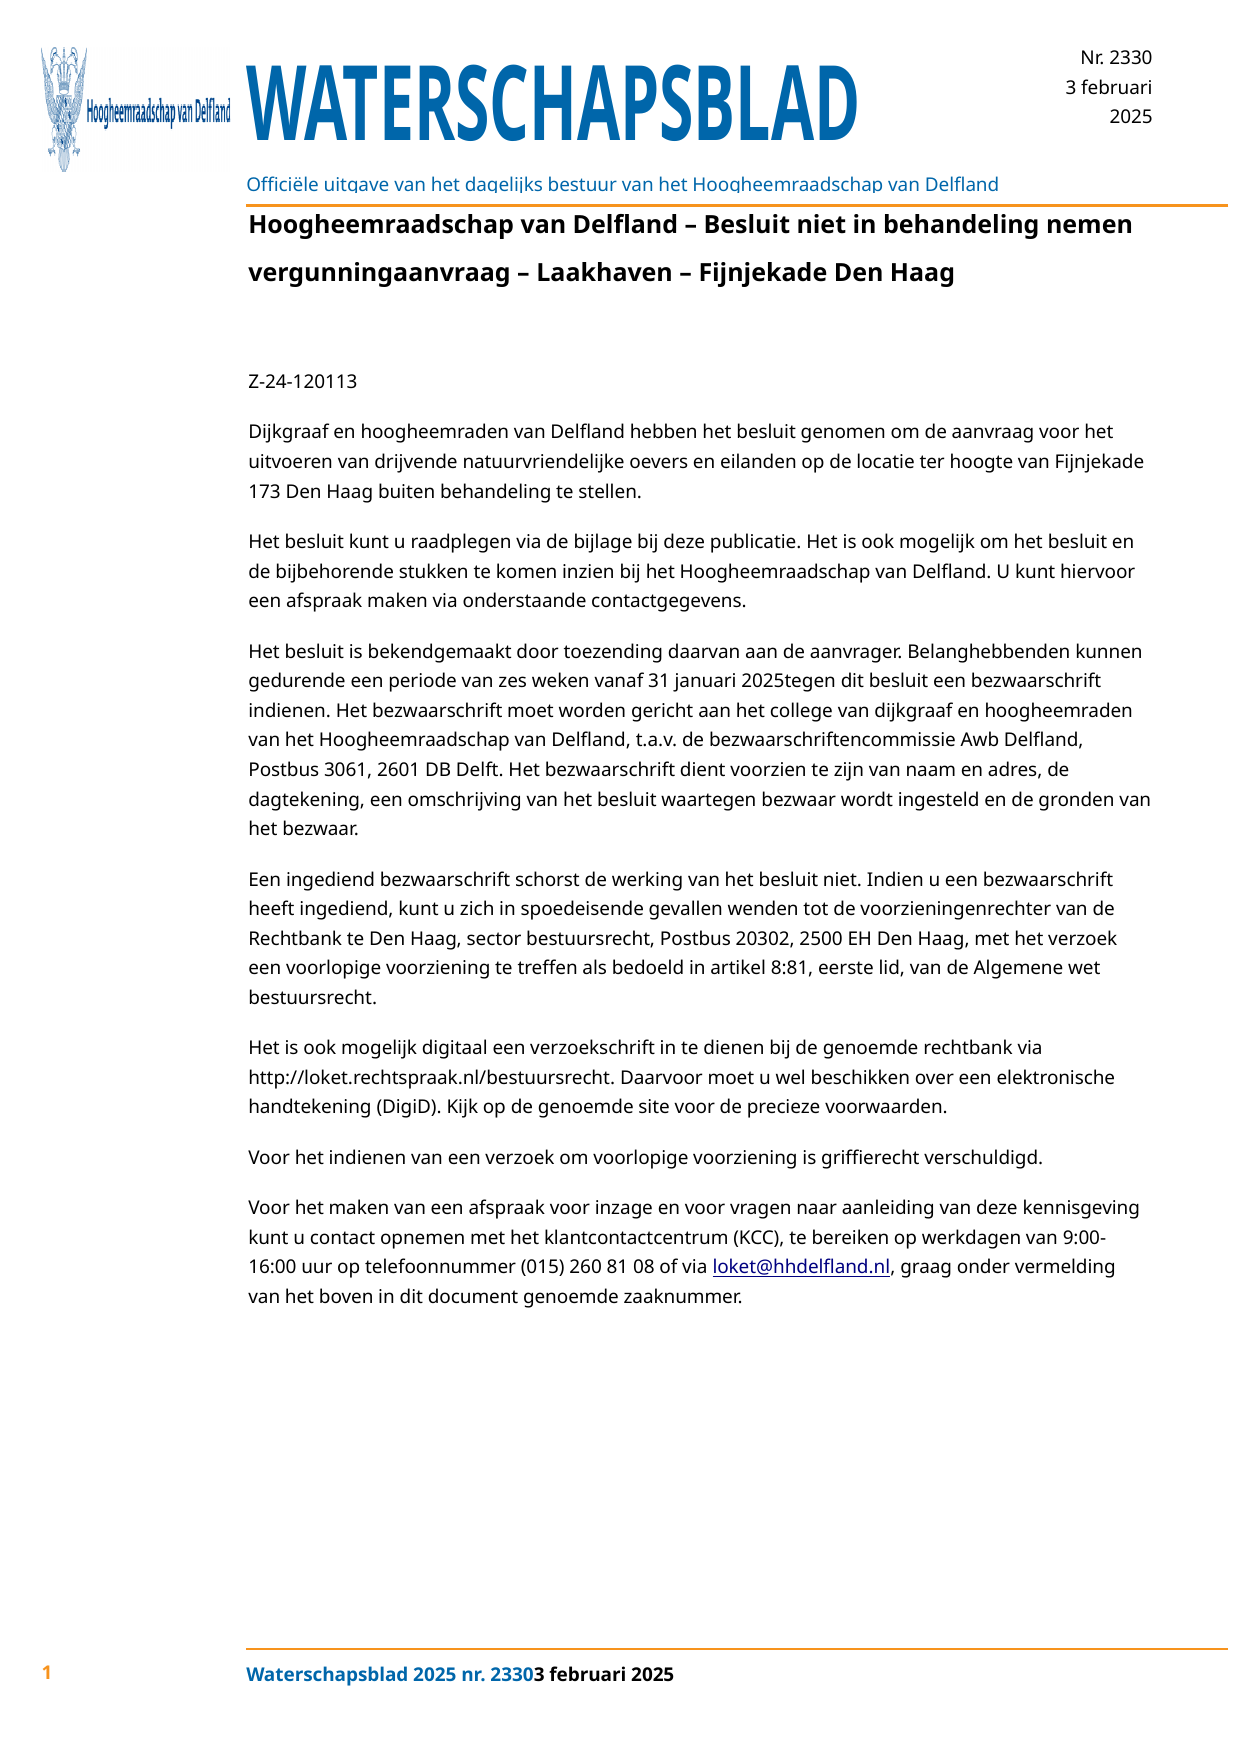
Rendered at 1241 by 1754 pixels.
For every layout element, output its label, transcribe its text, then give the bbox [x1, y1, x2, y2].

text Z-24-120113 [248, 368, 1152, 394]
text Voor het indienen van een verzoek om voorlopige voorziening is griffierecht verschuldigd. [248, 1144, 1152, 1170]
picture [41, 47, 231, 172]
text Hoogheemraadschap van Delfland – Besluit niet in behandeling nemen vergunningaanvraag – Laakhaven – Fijnjekade Den Haag [248, 207, 1152, 288]
text Het is ook mogelijk digitaal een verzoekschrift in te dienen bij de genoemde rechtbank via http://loket.rechtspraak.nl/bestuursrecht. Daarvoor moet u wel beschikken over een elektronische handtekening (DigiD). Kijk op de genoemde site voor de precieze voorwaarden. [248, 1034, 1152, 1119]
text Het besluit is bekendgemaakt door toezending daarvan aan de aanvrager. Belanghebbenden kunnen gedurende een periode van zes weken vanaf 31 januari 2025tegen dit besluit een bezwaarschrift indienen. Het bezwaarschrift moet worden gericht aan het college van dijkgraaf en hoogheemraden van het Hoogheemraadschap van Delfland, t.a.v. de bezwaarschriftencommissie Awb Delfland, Postbus 3061, 2601 DB Delft. Het bezwaarschrift dient voorzien te zijn van naam en adres, de dagtekening, een omschrijving van het besluit waartegen bezwaar wordt ingesteld en de gronden van het bezwaar. [248, 638, 1152, 841]
text Het besluit kunt u raadplegen via de bijlage bij deze publicatie. Het is ook mogelijk om het besluit en de bijbehorende stukken te komen inzien bij het Hoogheemraadschap van Delfland. U kunt hiervoor een afspraak maken via onderstaande contactgegevens. [248, 528, 1152, 613]
text Dijkgraaf en hoogheemraden van Delfland hebben het besluit genomen om de aanvraag voor het uitvoeren van drijvende natuurvriendelijke oevers en eilanden op de locatie ter hoogte van Fijnjekade 173 Den Haag buiten behandeling te stellen. [248, 419, 1152, 504]
text Een ingediend bezwaarschrift schorst de werking van het besluit niet. Indien u een bezwaarschrift heeft ingediend, kunt u zich in spoedeisende gevallen wenden tot de voorzieningenrechter van de Rechtbank te Den Haag, sector bestuursrecht, Postbus 20302, 2500 EH Den Haag, met het verzoek een voorlopige voorziening te treffen als bedoeld in artikel 8:81, eerste lid, van de Algemene wet bestuursrecht. [248, 866, 1152, 1010]
text Voor het maken van een afspraak voor inzage en voor vragen naar aanleiding van deze kennisgeving kunt u contact opnemen met het klantcontactcentrum (KCC), te bereiken op werkdagen van 9:00-16:00 uur op telefoonnummer (015) 260 81 08 of via loket@hhdelfland.nl, graag onder vermelding van het boven in dit document genoemde zaaknummer. [248, 1194, 1152, 1309]
